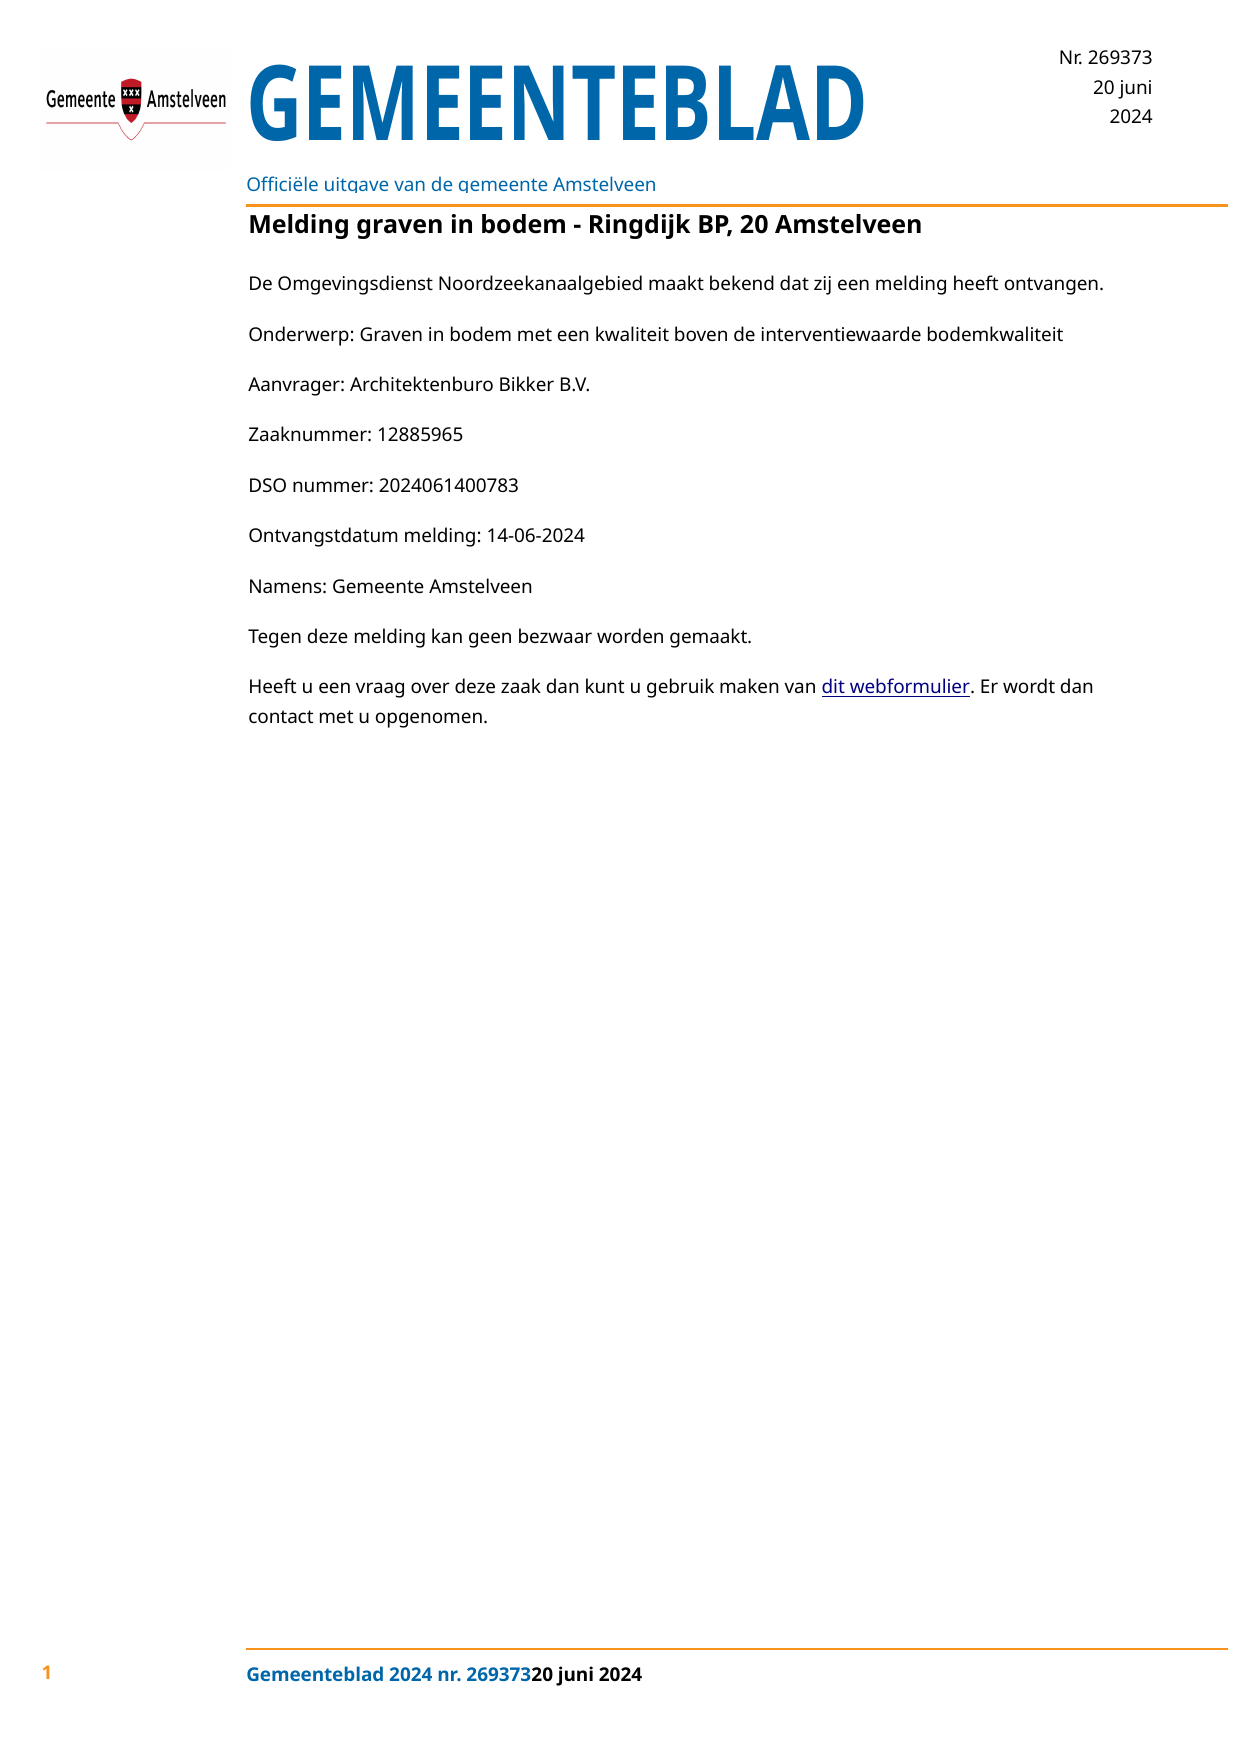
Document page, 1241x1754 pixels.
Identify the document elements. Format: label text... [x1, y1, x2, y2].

text Melding graven in bodem - Ringdijk BP, 20 Amstelveen [248, 207, 1152, 241]
text DSO nummer: 2024061400783 [248, 472, 1152, 498]
text Onderwerp: Graven in bodem met een kwaliteit boven de interventiewaarde bodemkwaliteit [248, 321, 1152, 346]
text Tegen deze melding kan geen bezwaar worden gemaakt. [248, 623, 1152, 649]
text Heeft u een vraag over deze zaak dan kunt u gebruik maken van dit webformulier. Er wordt dan contact met u opgenomen. [248, 674, 1152, 729]
text Namens: Gemeente Amstelveen [248, 573, 1152, 598]
text De Omgevingsdienst Noordzeekanaalgebied maakt bekend dat zij een melding heeft ontvangen. [248, 270, 1152, 296]
picture [41, 47, 231, 172]
text Aanvrager: Architektenburo Bikker B.V. [248, 371, 1152, 397]
text Zaaknummer: 12885965 [248, 422, 1152, 447]
text Ontvangstdatum melding: 14-06-2024 [248, 522, 1152, 548]
